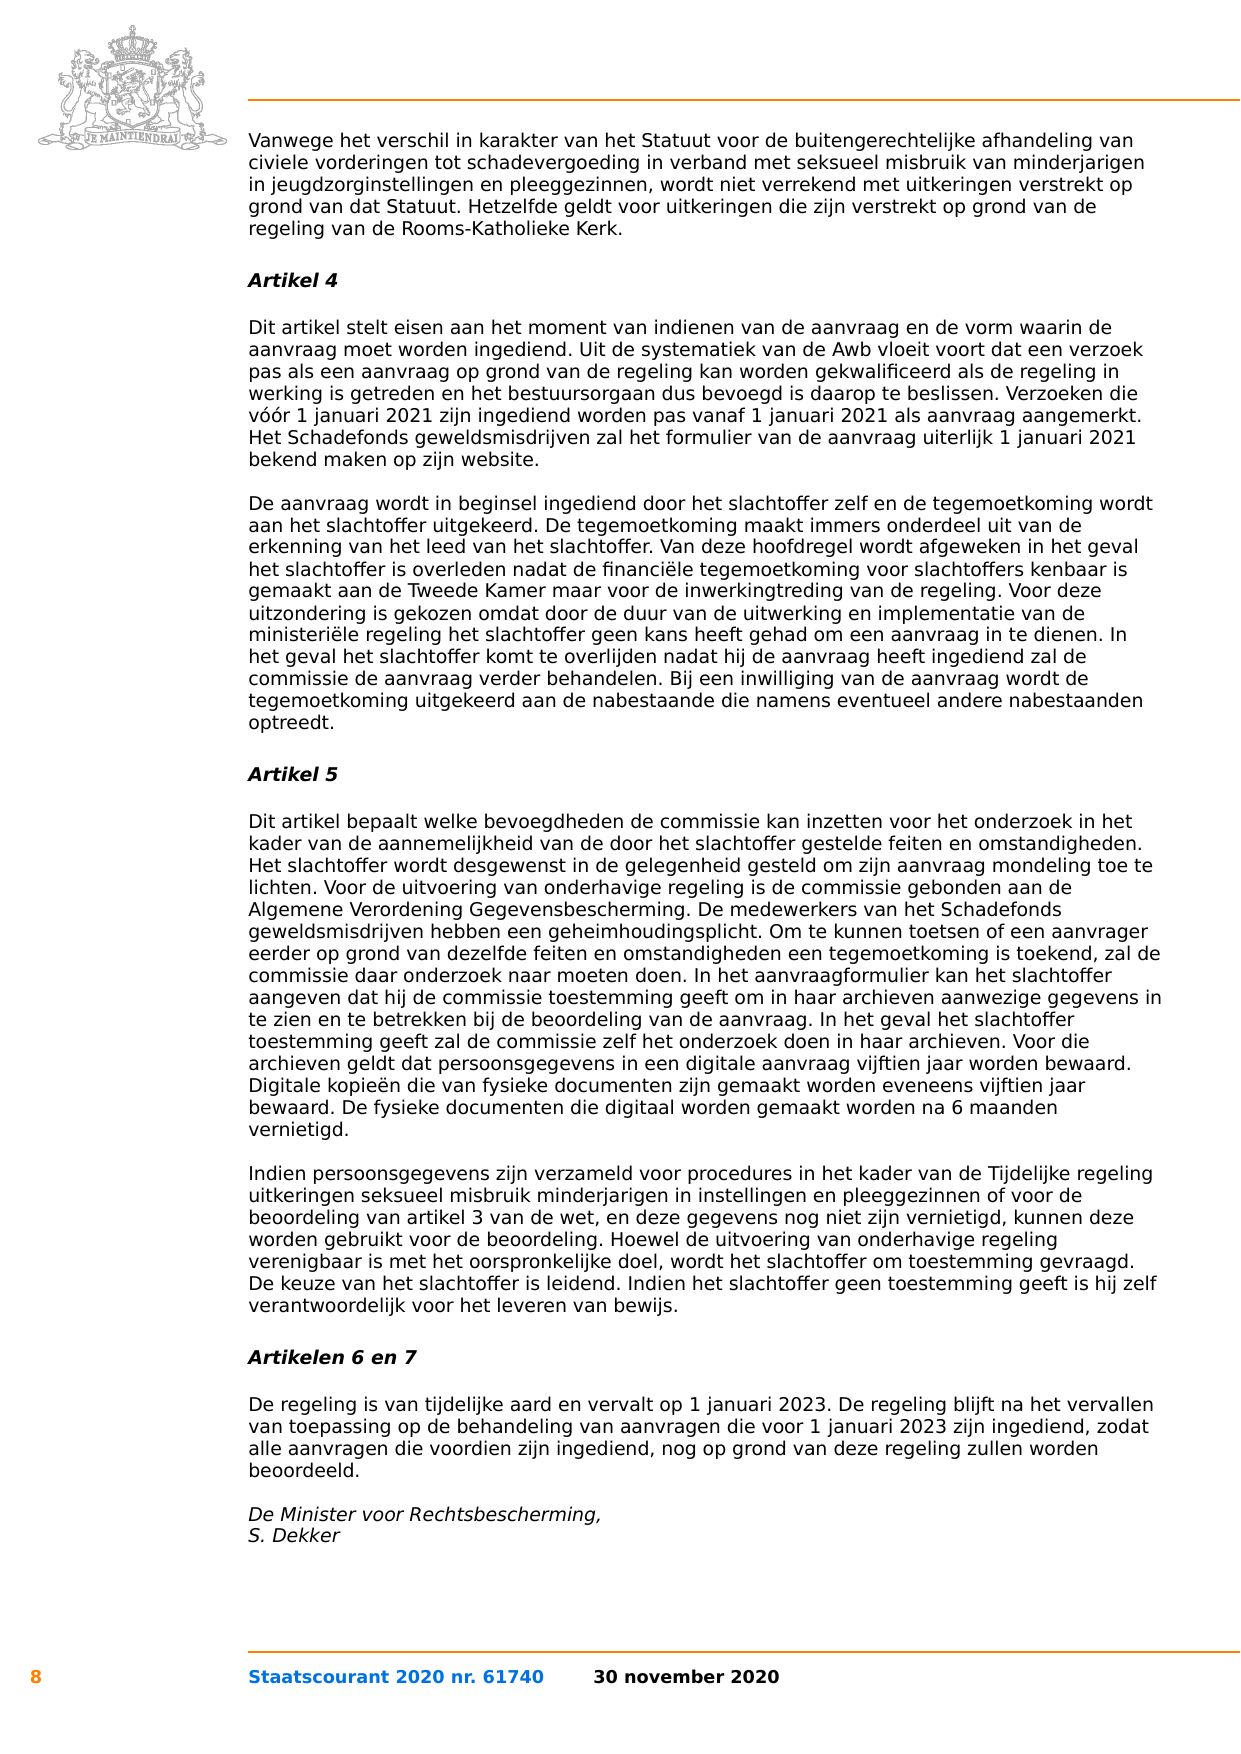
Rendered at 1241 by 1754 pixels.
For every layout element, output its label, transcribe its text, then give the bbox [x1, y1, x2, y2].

text Indien persoonsgegevens zijn verzameld voor procedures in het kader van de Tijdelijke regeling uitkeringen seksueel misbruik minderjarigen in instellingen en pleeggezinnen of voor de beoordeling van artikel 3 van de wet, en deze gegevens nog niet zijn vernietigd, kunnen deze worden gebruikt voor de beoordeling. Hoewel de uitvoering van onderhavige regeling verenigbaar is met het oorspronkelijke doel, wordt het slachtoffer om toestemming gevraagd. De keuze van het slachtoffer is leidend. Indien het slachtoffer geen toestemming geeft is hij zelf verantwoordelijk voor het leveren van bewijs. [248, 1163, 1163, 1317]
text De Minister voor Rechtsbescherming, S. Dekker [248, 1503, 1163, 1547]
subtitle Artikelen 6 en 7 [248, 1347, 1163, 1369]
text De aanvraag wordt in beginsel ingediend door het slachtoffer zelf en de tegemoetkoming wordt aan het slachtoffer uitgekeerd. De tegemoetkoming maakt immers onderdeel uit van de erkenning van het leed van het slachtoffer. Van deze hoofdregel wordt afgeweken in het geval het slachtoffer is overleden nadat de financiële tegemoetkoming voor slachtoffers kenbaar is gemaakt aan de Tweede Kamer maar voor de inwerkingtreding van de regeling. Voor deze uitzondering is gekozen omdat door de duur van de uitwerking en implementatie van de ministeriële regeling het slachtoffer geen kans heeft gehad om een aanvraag in te dienen. In het geval het slachtoffer komt te overlijden nadat hij de aanvraag heeft ingediend zal de commissie de aanvraag verder behandelen. Bij een inwilliging van de aanvraag wordt de tegemoetkoming uitgekeerd aan de nabestaande die namens eventueel andere nabestaanden optreedt. [248, 492, 1163, 734]
subtitle Artikel 5 [248, 764, 1163, 786]
subtitle Artikel 4 [248, 270, 1163, 292]
picture [38, 25, 227, 150]
text Het slachtoffer wordt desgewenst in de gelegenheid gesteld om zijn aanvraag mondeling toe te lichten. Voor de uitvoering van onderhavige regeling is de commissie gebonden aan de Algemene Verordening Gegevensbescherming. De medewerkers van het Schadefonds geweldsmisdrijven hebben een geheimhoudingsplicht. Om te kunnen toetsen of een aanvrager eerder op grond van dezelfde feiten en omstandigheden een tegemoetkoming is toekend, zal de commissie daar onderzoek naar moeten doen. In het aanvraagformulier kan het slachtoffer aangeven dat hij de commissie toestemming geeft om in haar archieven aanwezige gegevens in te zien en te betrekken bij de beoordeling van de aanvraag. In het geval het slachtoffer toestemming geeft zal de commissie zelf het onderzoek doen in haar archieven. Voor die archieven geldt dat persoonsgegevens in een digitale aanvraag vijftien jaar worden bewaard. Digitale kopieën die van fysieke documenten zijn gemaakt worden eveneens vijftien jaar bewaard. De fysieke documenten die digitaal worden gemaakt worden na 6 maanden vernietigd. [248, 855, 1163, 1141]
text Dit artikel bepaalt welke bevoegdheden de commissie kan inzetten voor het onderzoek in het kader van de aannemelijkheid van de door het slachtoffer gestelde feiten en omstandigheden. [248, 811, 1163, 855]
text De regeling is van tijdelijke aard en vervalt op 1 januari 2023. De regeling blijft na het vervallen van toepassing op de behandeling van aanvragen die voor 1 januari 2023 zijn ingediend, zodat alle aanvragen die voordien zijn ingediend, nog op grond van deze regeling zullen worden beoordeeld. [248, 1394, 1163, 1482]
text Dit artikel stelt eisen aan het moment van indienen van de aanvraag en de vorm waarin de aanvraag moet worden ingediend. Uit de systematiek van de Awb vloeit voort dat een verzoek pas als een aanvraag op grond van de regeling kan worden gekwalificeerd als de regeling in werking is getreden en het bestuursorgaan dus bevoegd is daarop te beslissen. Verzoeken die vóór 1 januari 2021 zijn ingediend worden pas vanaf 1 januari 2021 als aanvraag aangemerkt. Het Schadefonds geweldsmisdrijven zal het formulier van de aanvraag uiterlijk 1 januari 2021 bekend maken op zijn website. [248, 317, 1163, 471]
text Vanwege het verschil in karakter van het Statuut voor de buitengerechtelijke afhandeling van civiele vorderingen tot schadevergoeding in verband met seksueel misbruik van minderjarigen in jeugdzorginstellingen en pleeggezinnen, wordt niet verrekend met uitkeringen verstrekt op grond van dat Statuut. Hetzelfde geldt voor uitkeringen die zijn verstrekt op grond van de regeling van de Rooms-Katholieke Kerk. [248, 130, 1163, 240]
